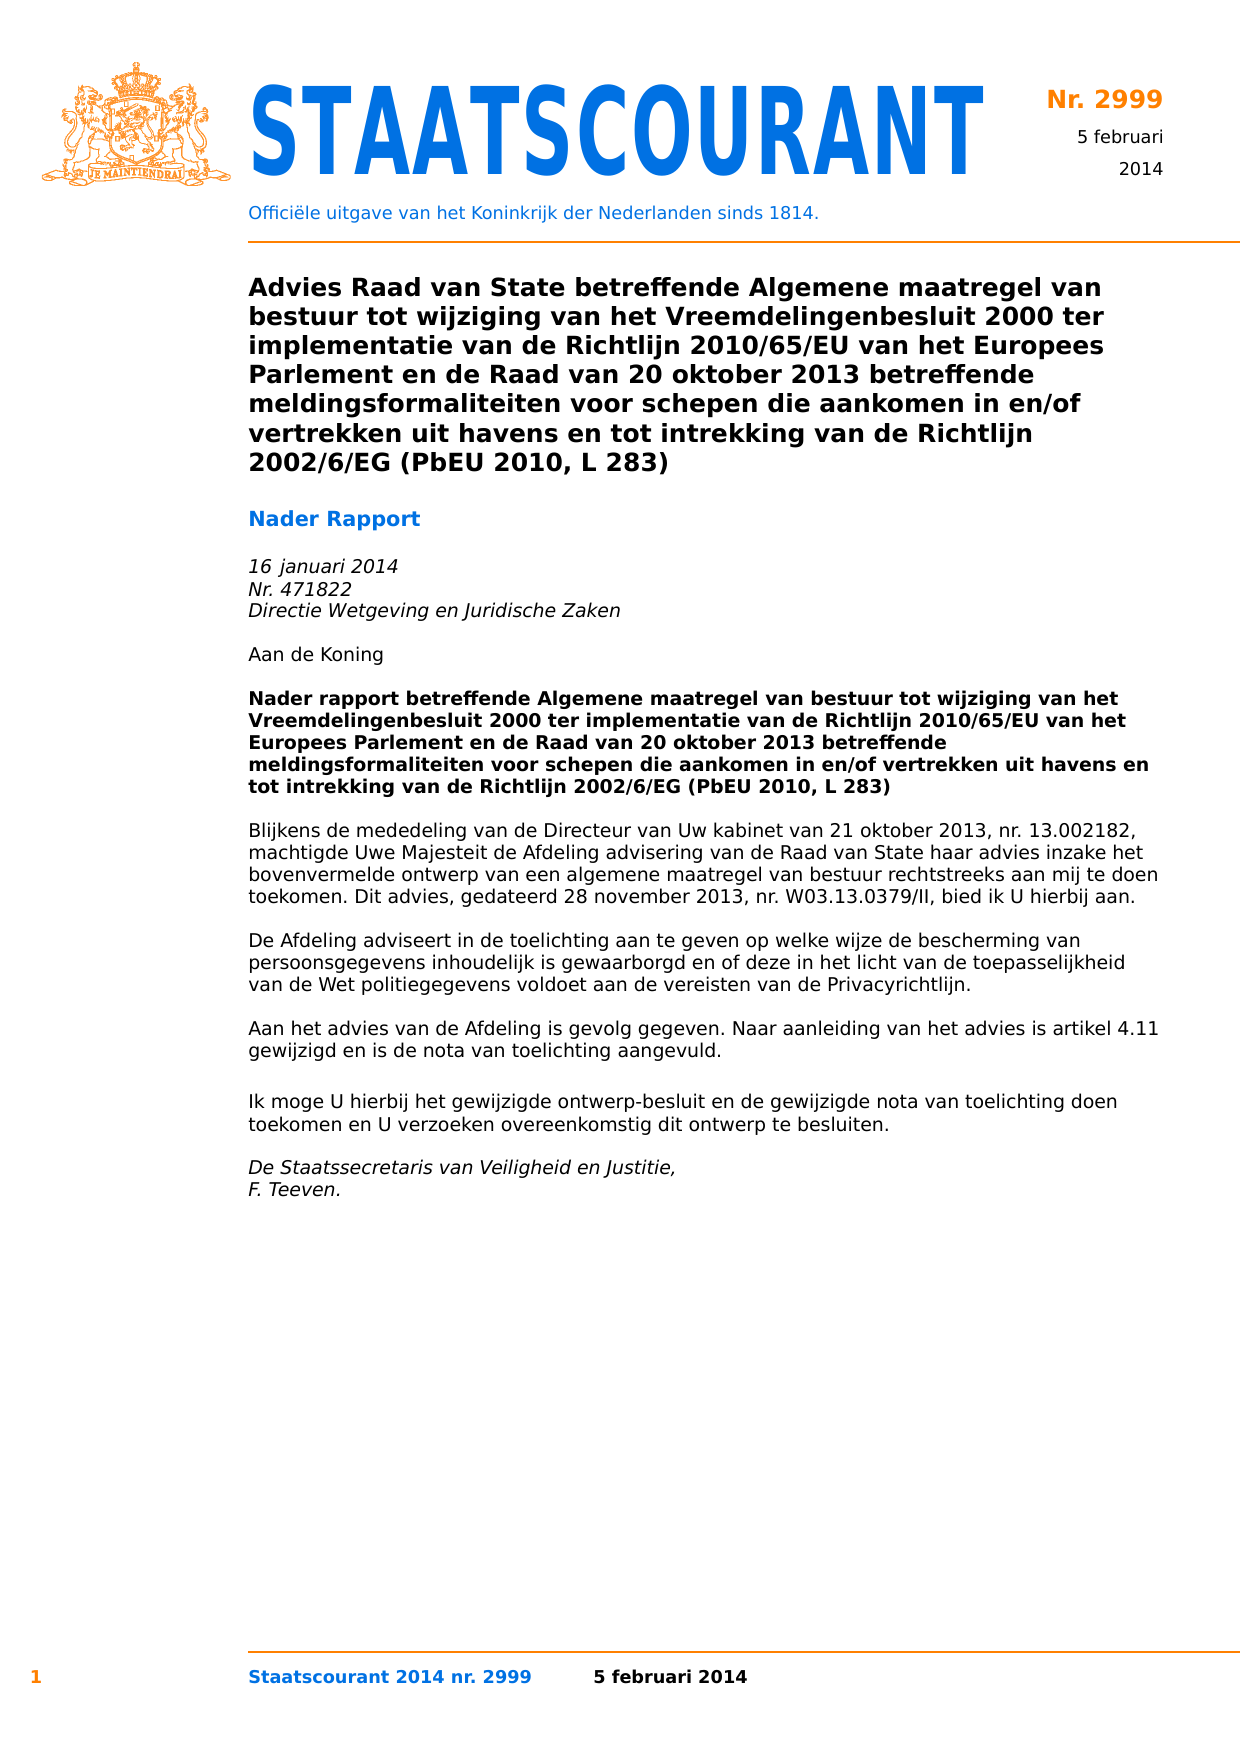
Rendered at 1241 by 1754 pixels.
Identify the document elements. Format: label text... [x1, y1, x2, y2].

text Aan de Koning [248, 644, 1163, 666]
text Directie Wetgeving en Juridische Zaken [248, 600, 1163, 622]
text Nader rapport betreffende Algemene maatregel van bestuur tot wijziging van het Vreemdelingenbesluit 2000 ter implementatie van de Richtlijn 2010/65/EU van het Europees Parlement en de Raad van 20 oktober 2013 betreffende meldingsformaliteiten voor schepen die aankomen in en/of vertrekken uit havens en tot intrekking van de Richtlijn 2002/6/EG (PbEU 2010, L 283) [248, 688, 1163, 798]
table_cell 5 februari [998, 121, 1240, 153]
subtitle Nader Rapport [248, 507, 1163, 531]
table_cell 2014 [998, 153, 1240, 203]
table_header [25, 62, 248, 241]
table_header STAATSCOURANT [248, 62, 998, 203]
text Nr. 471822 [248, 578, 1163, 600]
text De Staatssecretaris van Veiligheid en Justitie, F. Teeven. [248, 1157, 1163, 1201]
text Ik moge U hierbij het gewijzigde ontwerp-besluit en de gewijzigde nota van toelichting doen toekomen en U verzoeken overeenkomstig dit ontwerp te besluiten. [248, 1091, 1163, 1135]
table_header Nr. 2999 [998, 62, 1240, 121]
picture [41, 62, 231, 186]
text De Afdeling adviseert in de toelichting aan te geven op welke wijze de bescherming van persoonsgegevens inhoudelijk is gewaarborgd en of deze in het licht van de toepasselijkheid van de Wet politiegegevens voldoet aan de vereisten van de Privacyrichtlijn. [248, 930, 1163, 996]
subtitle Advies Raad van State betreffende Algemene maatregel van bestuur tot wijziging van het Vreemdelingenbesluit 2000 ter implementatie van de Richtlijn 2010/65/EU van het Europees Parlement en de Raad van 20 oktober 2013 betreffende meldingsformaliteiten voor schepen die aankomen in en/of vertrekken uit havens en tot intrekking van de Richtlijn 2002/6/EG (PbEU 2010, L 283) [248, 273, 1163, 477]
text Aan het advies van de Afdeling is gevolg gegeven. Naar aanleiding van het advies is artikel 4.11 gewijzigd en is de nota van toelichting aangevuld. [248, 1017, 1163, 1061]
text Blijkens de mededeling van de Directeur van Uw kabinet van 21 oktober 2013, nr. 13.002182, machtigde Uwe Majesteit de Afdeling advisering van de Raad van State haar advies inzake het bovenvermelde ontwerp van een algemene maatregel van bestuur rechtstreeks aan mij te doen toekomen. Dit advies, gedateerd 28 november 2013, nr. W03.13.0379/II, bied ik U hierbij aan. [248, 820, 1163, 908]
text 16 januari 2014 [248, 556, 1163, 578]
table_cell Officiële uitgave van het Koninkrijk der Nederlanden sinds 1814. [248, 203, 1240, 241]
